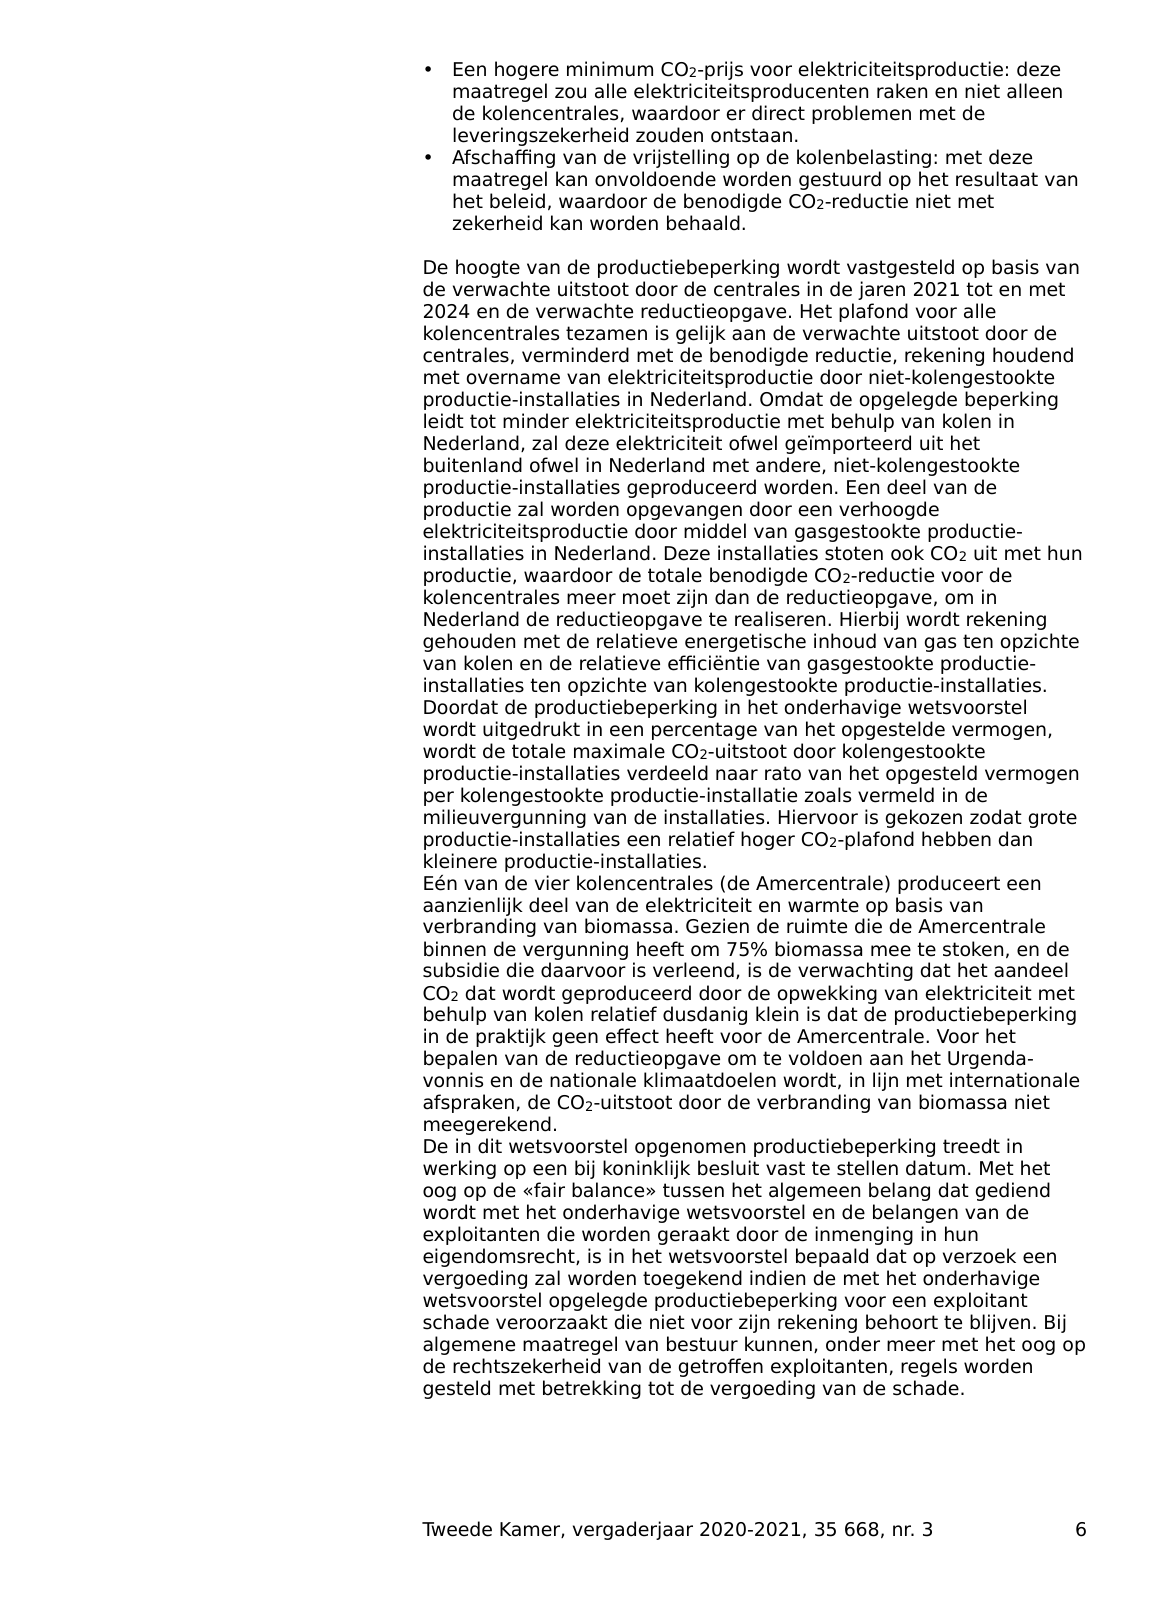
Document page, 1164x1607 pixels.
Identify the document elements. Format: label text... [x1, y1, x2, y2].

text De hoogte van de productiebeperking wordt vastgesteld op basis van de verwachte uitstoot door de centrales in de jaren 2021 tot en met 2024 en de verwachte reductieopgave. Het plafond voor alle kolencentrales tezamen is gelijk aan de verwachte uitstoot door de centrales, verminderd met de benodigde reductie, rekening houdend met overname van elektriciteitsproductie door niet-kolengestookte productie-installaties in Nederland. Omdat de opgelegde beperking leidt tot minder elektriciteitsproductie met behulp van kolen in Nederland, zal deze elektriciteit ofwel geïmporteerd uit het buitenland ofwel in Nederland met andere, niet-kolengestookte productie-installaties geproduceerd worden. Een deel van de productie zal worden opgevangen door een verhoogde elektriciteitsproductie door middel van gasgestookte productie-installaties in Nederland. Deze installaties stoten ook CO2 uit met hun productie, waardoor de totale benodigde CO2-reductie voor de kolencentrales meer moet zijn dan de reductieopgave, om in Nederland de reductieopgave te realiseren. Hierbij wordt rekening gehouden met de relatieve energetische inhoud van gas ten opzichte van kolen en de relatieve efficiëntie van gasgestookte productie-installaties ten opzichte van kolengestookte productie-installaties. [422, 257, 1087, 697]
text De in dit wetsvoorstel opgenomen productiebeperking treedt in werking op een bij koninklijk besluit vast te stellen datum. Met het oog op de «fair balance» tussen het algemeen belang dat gediend wordt met het onderhavige wetsvoorstel en de belangen van de exploitanten die worden geraakt door de inmenging in hun eigendomsrecht, is in het wetsvoorstel bepaald dat op verzoek een vergoeding zal worden toegekend indien de met het onderhavige wetsvoorstel opgelegde productiebeperking voor een exploitant schade veroorzaakt die niet voor zijn rekening behoort te blijven. Bij algemene maatregel van bestuur kunnen, onder meer met het oog op de rechtszekerheid van de getroffen exploitanten, regels worden gesteld met betrekking tot de vergoeding van de schade. [422, 1136, 1087, 1400]
text • Afschaffing van de vrijstelling op de kolenbelasting: met deze maatregel kan onvoldoende worden gestuurd op het resultaat van het beleid, waardoor de benodigde CO2-reductie niet met zekerheid kan worden behaald. [422, 147, 1087, 235]
text • Een hogere minimum CO2-prijs voor elektriciteitsproductie: deze maatregel zou alle elektriciteitsproducenten raken en niet alleen de kolencentrales, waardoor er direct problemen met de leveringszekerheid zouden ontstaan. [422, 59, 1087, 147]
text Doordat de productiebeperking in het onderhavige wetsvoorstel wordt uitgedrukt in een percentage van het opgestelde vermogen, wordt de totale maximale CO2-uitstoot door kolengestookte productie-installaties verdeeld naar rato van het opgesteld vermogen per kolengestookte productie-installatie zoals vermeld in de milieuvergunning van de installaties. Hiervoor is gekozen zodat grote productie-installaties een relatief hoger CO2-plafond hebben dan kleinere productie-installaties. [422, 697, 1087, 872]
text Eén van de vier kolencentrales (de Amercentrale) produceert een aanzienlijk deel van de elektriciteit en warmte op basis van verbranding van biomassa. Gezien de ruimte die de Amercentrale binnen de vergunning heeft om 75% biomassa mee te stoken, en de subsidie die daarvoor is verleend, is de verwachting dat het aandeel CO2 dat wordt geproduceerd door de opwekking van elektriciteit met behulp van kolen relatief dusdanig klein is dat de productiebeperking in de praktijk geen effect heeft voor de Amercentrale. Voor het bepalen van de reductieopgave om te voldoen aan het Urgenda-vonnis en de nationale klimaatdoelen wordt, in lijn met internationale afspraken, de CO2-uitstoot door de verbranding van biomassa niet meegerekend. [422, 872, 1087, 1136]
